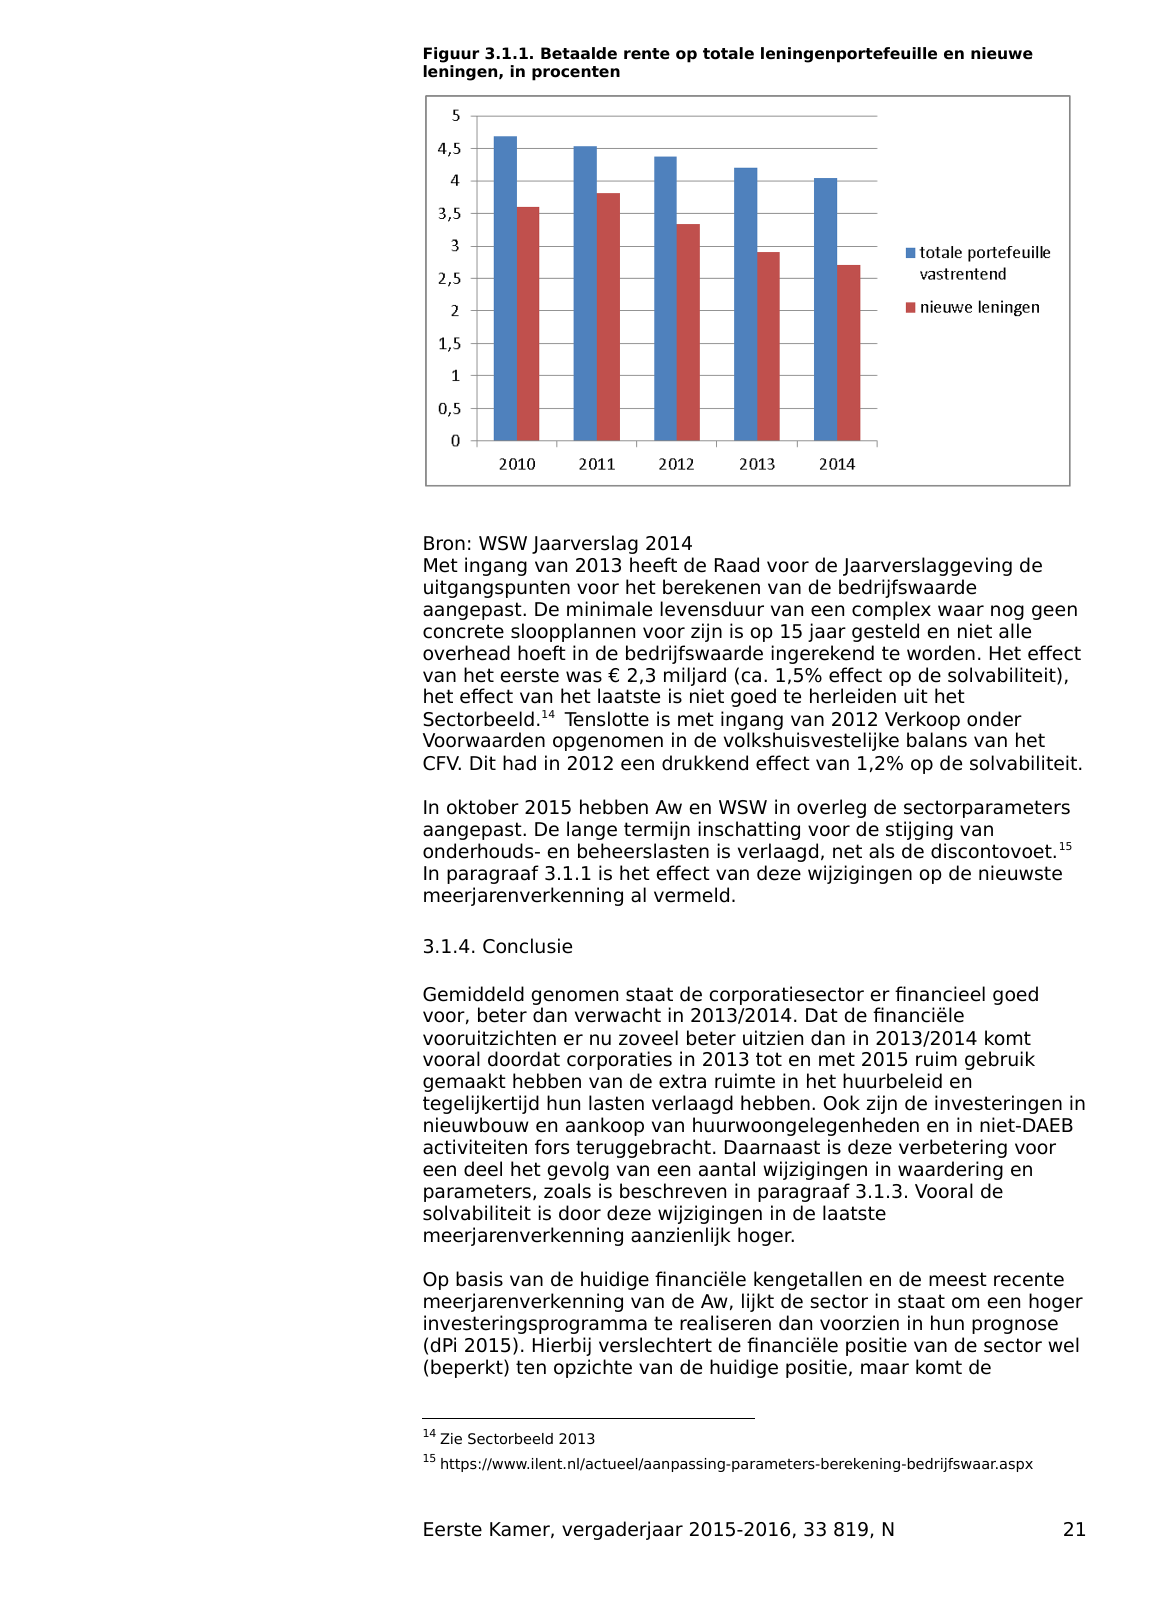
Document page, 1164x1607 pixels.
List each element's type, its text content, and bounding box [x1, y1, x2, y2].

text Bron: WSW Jaarverslag 2014 [422, 533, 1087, 554]
text https://www.ilent.nl/actueel/aanpassing-parameters-berekening-bedrijfswaar.aspx [422, 1452, 1087, 1474]
text Met ingang van 2013 heeft de Raad voor de Jaarverslaggeving de uitgangspunten voor het berekenen van de bedrijfswaarde aangepast. De minimale levensduur van een complex waar nog geen concrete sloopplannen voor zijn is op 15 jaar gesteld en niet alle overhead hoeft in de bedrijfswaarde ingerekend te worden. Het effect van het eerste was € 2,3 miljard (ca. 1,5% effect op de solvabiliteit), het effect van het laatste is niet goed te herleiden uit het Sectorbeeld. Tenslotte is met ingang van 2012 Verkoop onder Voorwaarden opgenomen in de volkshuisvestelijke balans van het CFV. Dit had in 2012 een drukkend effect van 1,2% op de solvabiliteit. [422, 554, 1087, 774]
text In oktober 2015 hebben Aw en WSW in overleg de sectorparameters aangepast. De lange termijn inschatting voor de stijging van onderhouds- en beheerslasten is verlaagd, net als de discontovoet. In paragraaf 3.1.1 is het effect van deze wijzigingen op de nieuwste meerjarenverkenning al vermeld. [422, 797, 1087, 906]
text Gemiddeld genomen staat de corporatiesector er financieel goed voor, beter dan verwacht in 2013/2014. Dat de financiële vooruitzichten er nu zoveel beter uitzien dan in 2013/2014 komt vooral doordat corporaties in 2013 tot en met 2015 ruim gebruik gemaakt hebben van de extra ruimte in het huurbeleid en tegelijkertijd hun lasten verlaagd hebben. Ook zijn de investeringen in nieuwbouw en aankoop van huurwoongelegenheden en in niet-DAEB activiteiten fors teruggebracht. Daarnaast is deze verbetering voor een deel het gevolg van een aantal wijzigingen in waardering en parameters, zoals is beschreven in paragraaf 3.1.3. Vooral de solvabiliteit is door deze wijzigingen in de laatste meerjarenverkenning aanzienlijk hoger. [422, 983, 1087, 1247]
text Zie Sectorbeeld 2013 [422, 1427, 1087, 1449]
text Figuur 3.1.1. Betaalde rente op totale leningenportefeuille en nieuwe leningen, in procenten [422, 45, 1072, 81]
text Op basis van de huidige financiële kengetallen en de meest recente meerjarenverkenning van de Aw, lijkt de sector in staat om een hoger investeringsprogramma te realiseren dan voorzien in hun prognose (dPi 2015). Hierbij verslechtert de financiële positie van de sector wel (beperkt) ten opzichte van de huidige positie, maar komt de [422, 1269, 1087, 1379]
subtitle 3.1.4. Conclusie [422, 936, 1087, 958]
picture [422, 92, 1072, 489]
